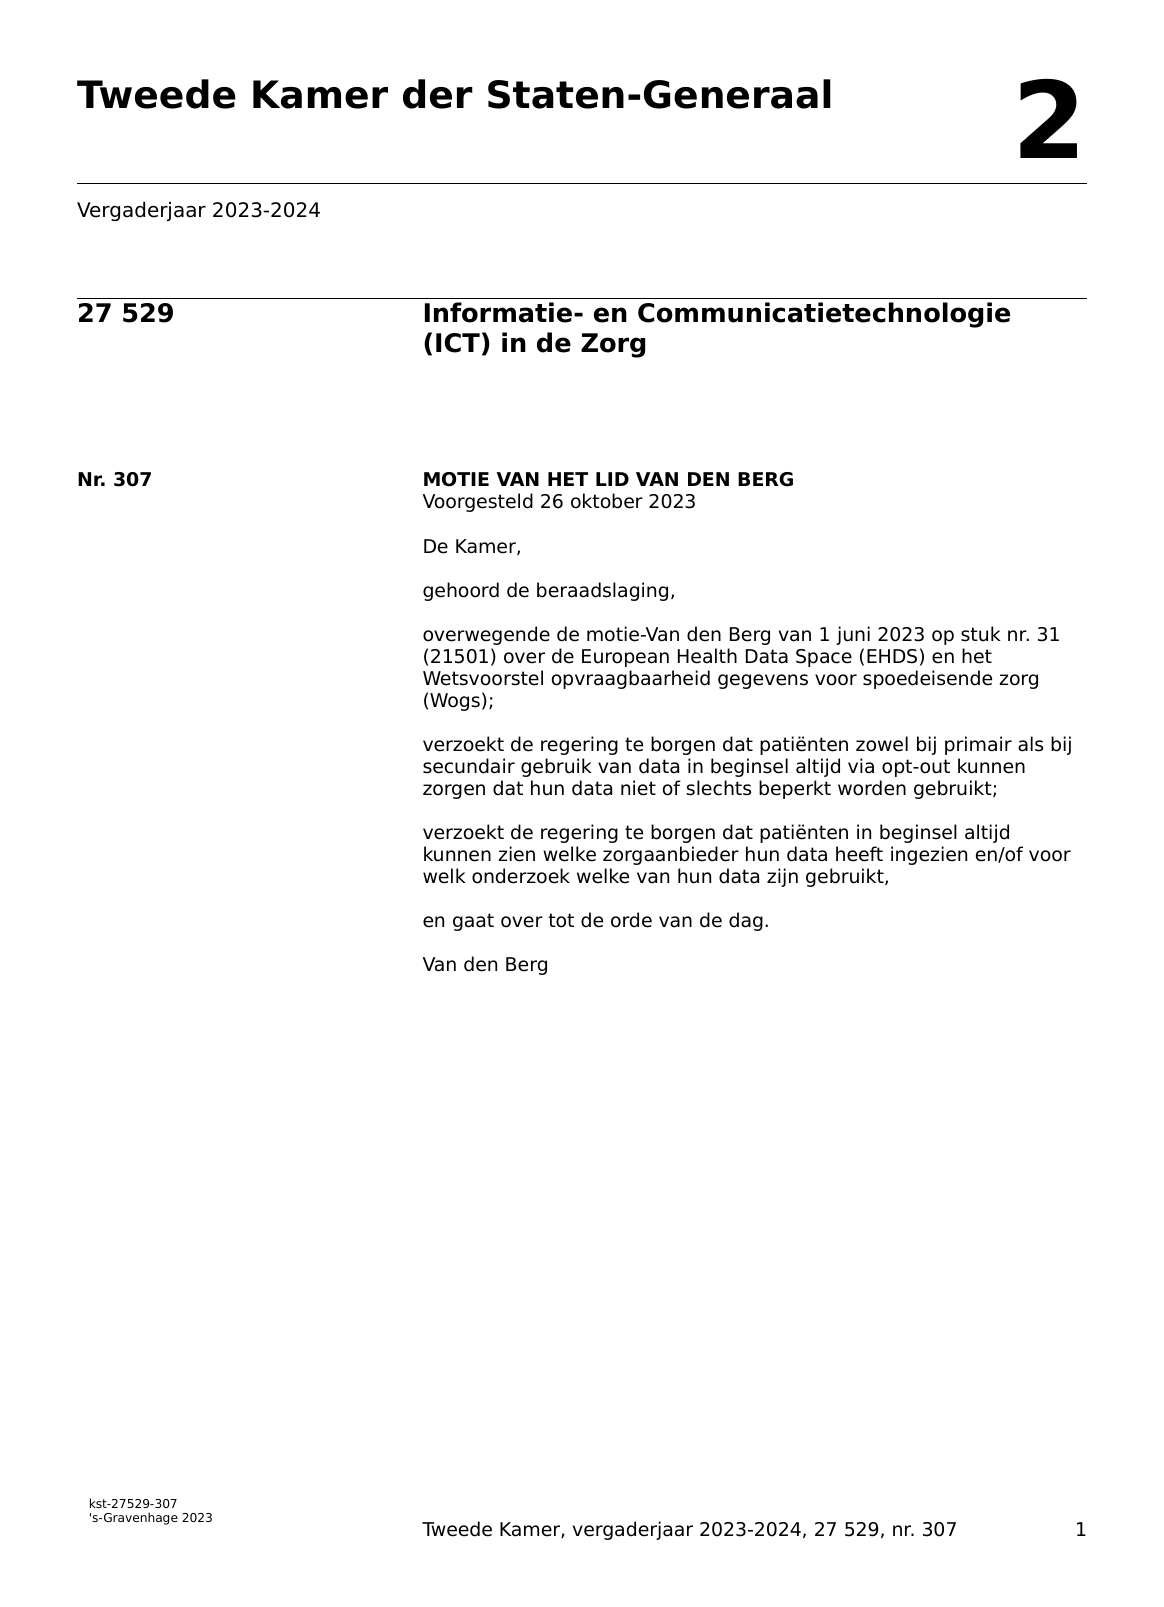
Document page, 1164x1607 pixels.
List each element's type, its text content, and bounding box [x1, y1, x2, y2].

text verzoekt de regering te borgen dat patiënten zowel bij primair als bij secundair gebruik van data in beginsel altijd via opt-out kunnen zorgen dat hun data niet of slechts beperkt worden gebruikt; [422, 734, 1087, 800]
table_header Tweede Kamer der Staten-Generaal [77, 59, 886, 183]
subtitle 27 529 Informatie- en Communicatietechnologie (ICT) in de Zorg [77, 299, 1087, 358]
text en gaat over tot de orde van de dag. [422, 910, 1087, 932]
table_cell Vergaderjaar 2023-2024 [77, 184, 1087, 298]
text Voorgesteld 26 oktober 2023 [422, 491, 1087, 513]
text Van den Berg [422, 954, 1087, 976]
text kst-27529-307 [88, 1497, 323, 1511]
subtitle Nr. 307 MOTIE VAN HET LID VAN DEN BERG [77, 469, 1087, 491]
text overwegende de motie-Van den Berg van 1 juni 2023 op stuk nr. 31 (21501) over de European Health Data Space (EHDS) en het Wetsvoorstel opvraagbaarheid gegevens voor spoedeisende zorg (Wogs); [422, 624, 1087, 712]
text De Kamer, [422, 536, 1087, 557]
text verzoekt de regering te borgen dat patiënten in beginsel altijd kunnen zien welke zorgaanbieder hun data heeft ingezien en/of voor welk onderzoek welke van hun data zijn gebruikt, [422, 822, 1087, 888]
table_header 2 [886, 59, 1087, 183]
text gehoord de beraadslaging, [422, 580, 1087, 602]
text 's-Gravenhage 2023 [88, 1511, 323, 1525]
